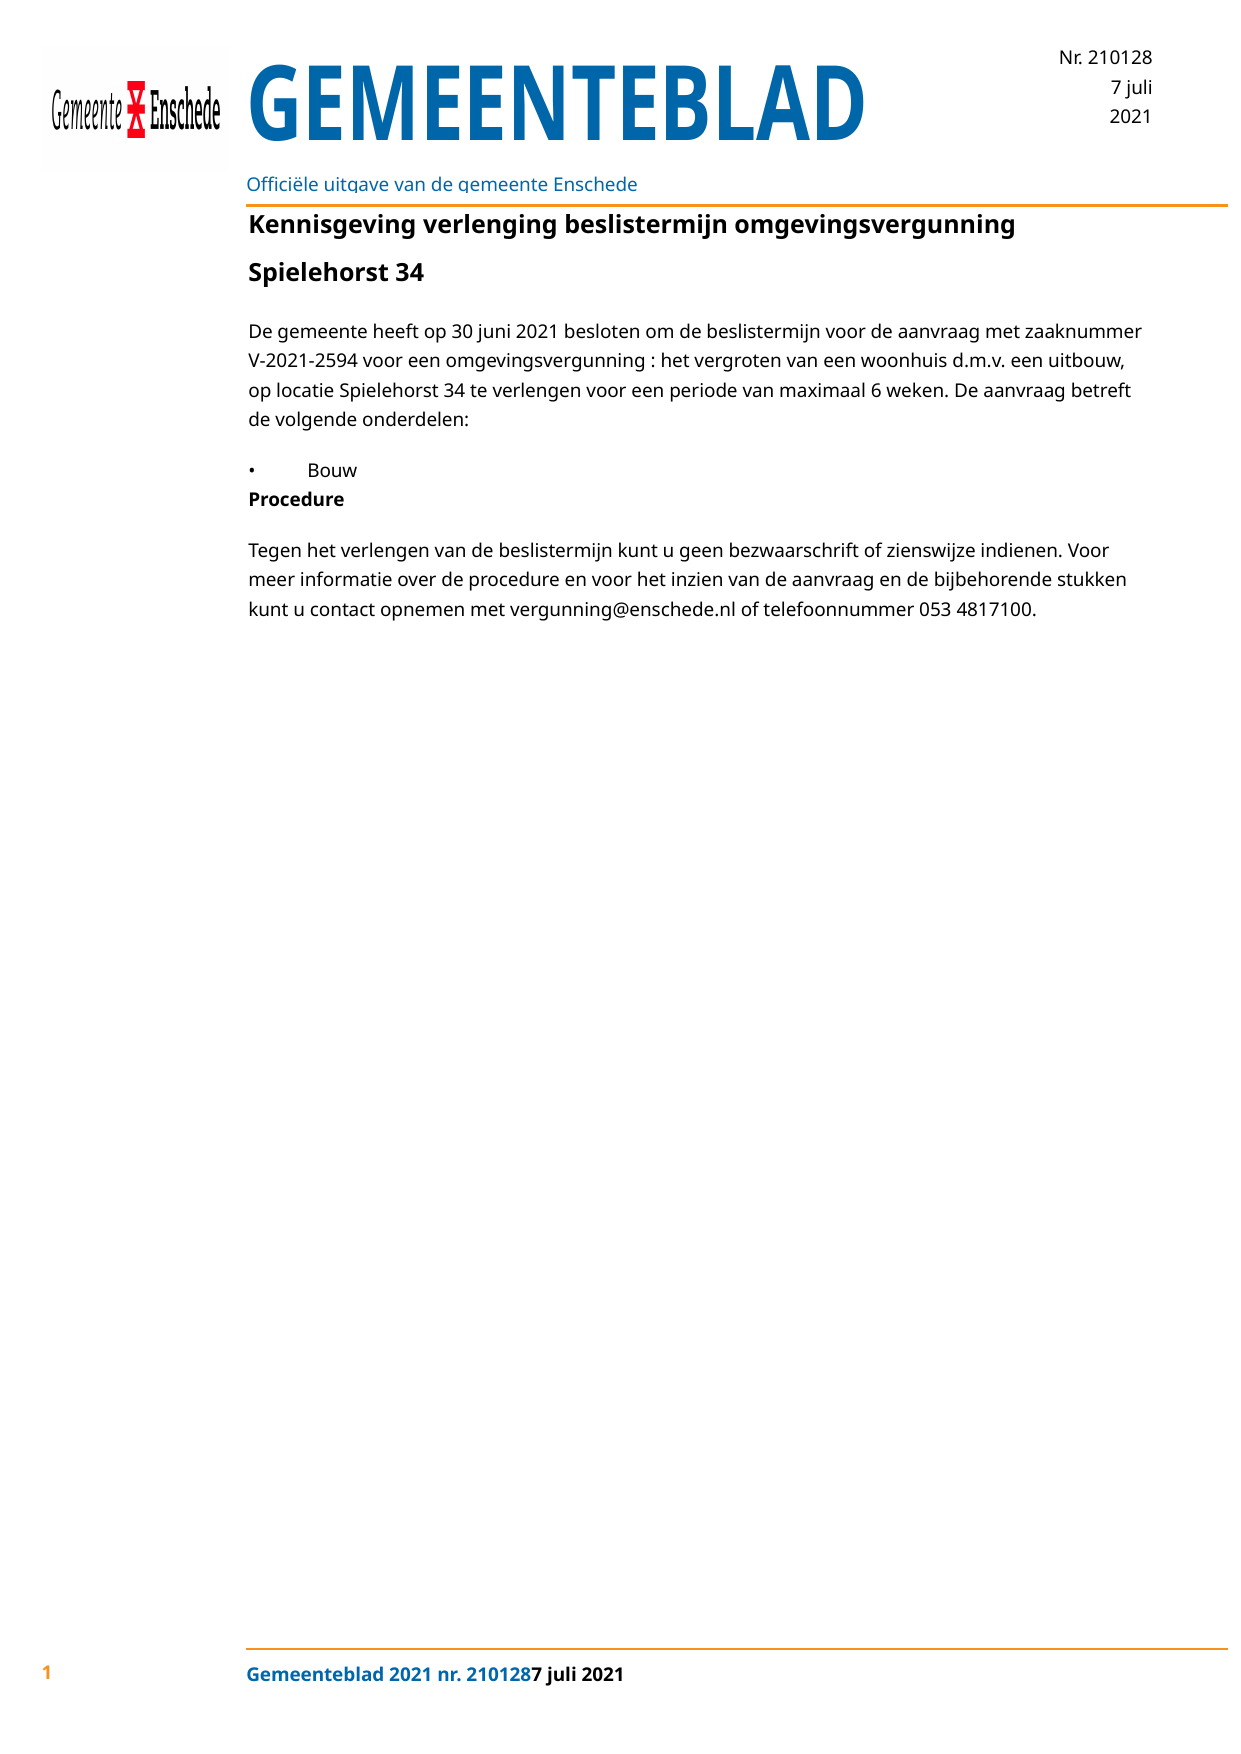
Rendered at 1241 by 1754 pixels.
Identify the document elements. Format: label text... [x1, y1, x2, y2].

text Tegen het verlengen van de beslistermijn kunt u geen bezwaarschrift of zienswijze indienen. Voor meer informatie over de procedure en voor het inzien van de aanvraag en de bijbehorende stukken kunt u contact opnemen met vergunning@enschede.nl of telefoonnummer 053 4817100. [248, 537, 1152, 622]
list Bouw [248, 457, 1152, 483]
text De gemeente heeft op 30 juni 2021 besloten om de beslistermijn voor de aanvraag met zaaknummer V-2021-2594 voor een omgevingsvergunning : het vergroten van een woonhuis d.m.v. een uitbouw, op locatie Spielehorst 34 te verlengen voor een periode van maximaal 6 weken. De aanvraag betreft de volgende onderdelen: [248, 318, 1152, 432]
picture [41, 47, 231, 172]
text Procedure [248, 487, 1152, 512]
text Kennisgeving verlenging beslistermijn omgevingsvergunning Spielehorst 34 [248, 207, 1152, 288]
